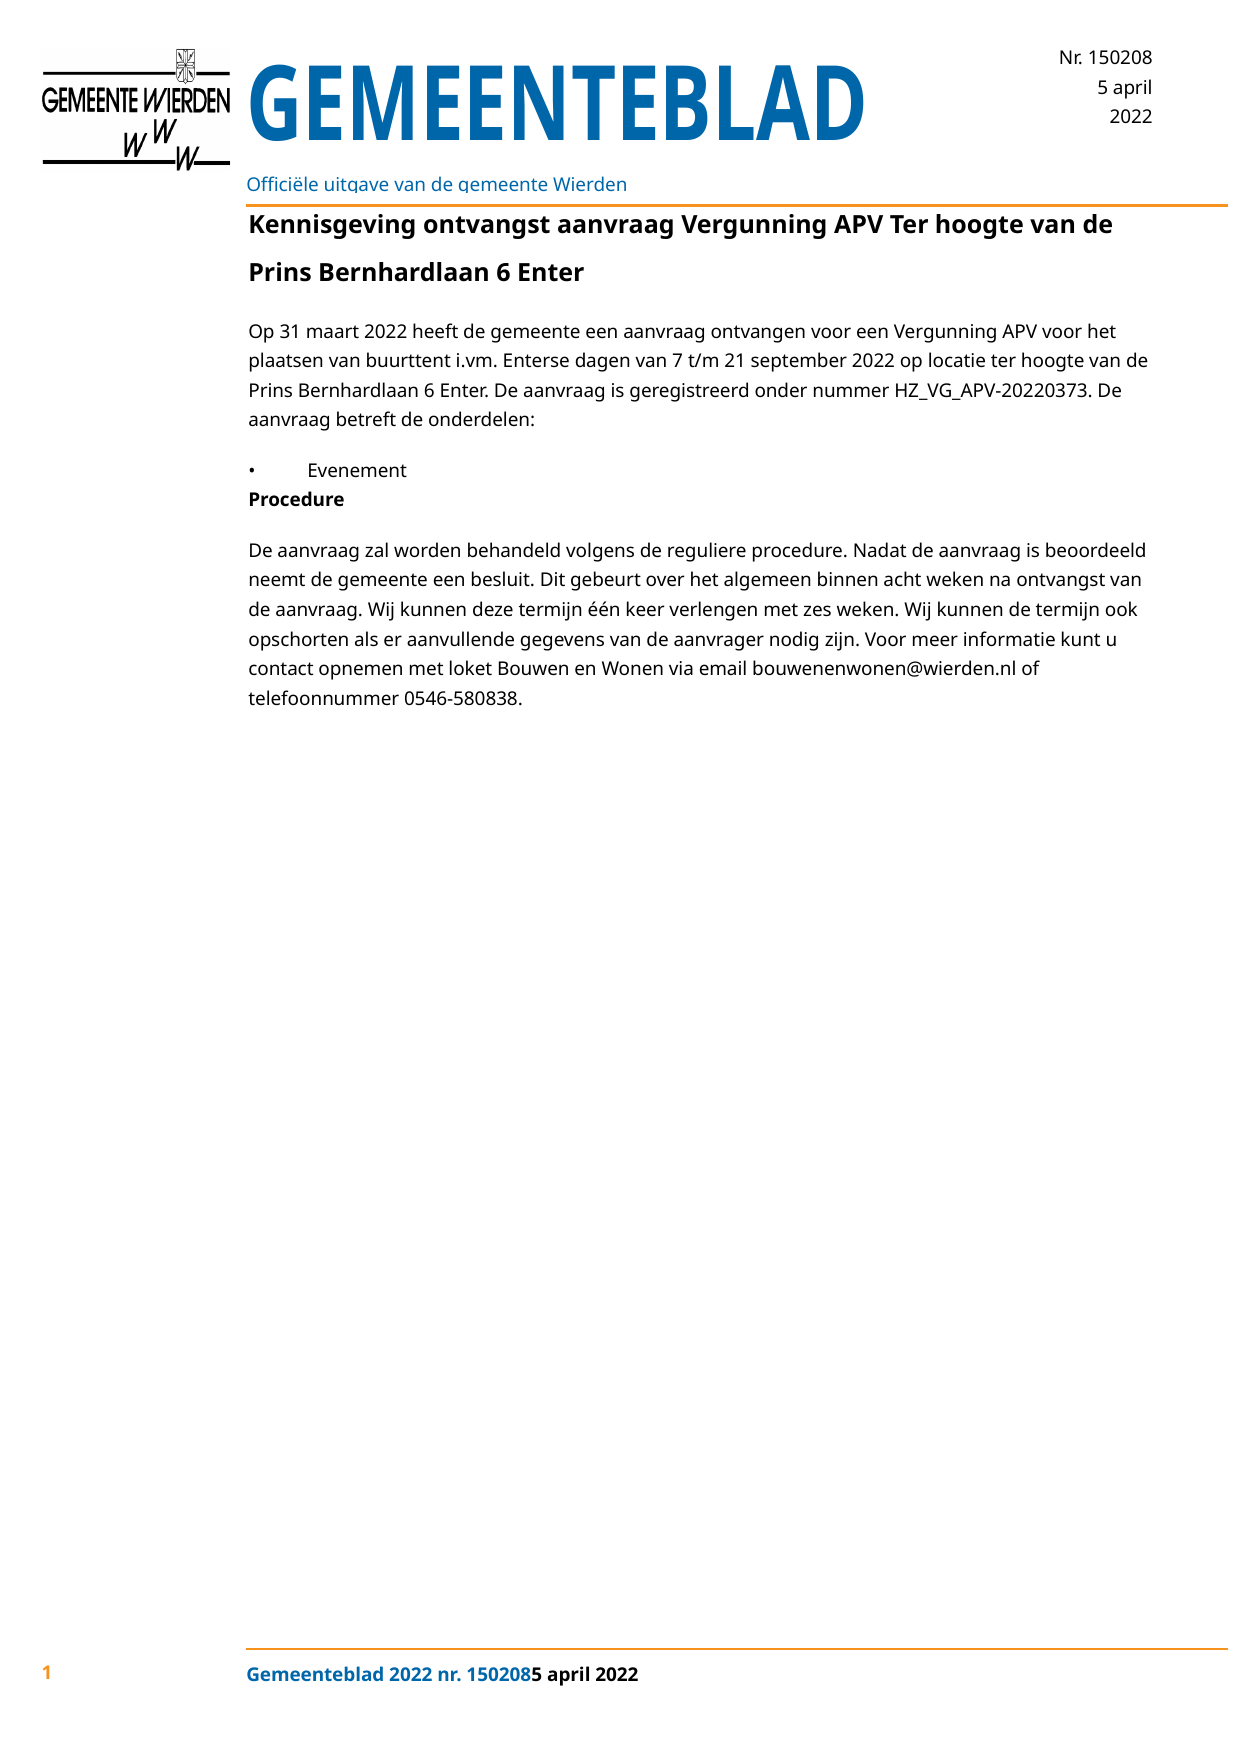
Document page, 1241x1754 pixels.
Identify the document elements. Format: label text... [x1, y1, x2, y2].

text Kennisgeving ontvangst aanvraag Vergunning APV Ter hoogte van de Prins Bernhardlaan 6 Enter [248, 207, 1152, 288]
text Op 31 maart 2022 heeft de gemeente een aanvraag ontvangen voor een Vergunning APV voor het plaatsen van buurttent i.vm. Enterse dagen van 7 t/m 21 september 2022 op locatie ter hoogte van de Prins Bernhardlaan 6 Enter. De aanvraag is geregistreerd onder nummer HZ_VG_APV-20220373. De aanvraag betreft de onderdelen: [248, 318, 1152, 432]
list Evenement [248, 457, 1152, 483]
picture [41, 47, 231, 172]
text De aanvraag zal worden behandeld volgens de reguliere procedure. Nadat de aanvraag is beoordeeld neemt de gemeente een besluit. Dit gebeurt over het algemeen binnen acht weken na ontvangst van de aanvraag. Wij kunnen deze termijn één keer verlengen met zes weken. Wij kunnen de termijn ook opschorten als er aanvullende gegevens van de aanvrager nodig zijn. Voor meer informatie kunt u contact opnemen met loket Bouwen en Wonen via email bouwenenwonen@wierden.nl of telefoonnummer 0546-580838. [248, 537, 1152, 711]
text Procedure [248, 487, 1152, 512]
